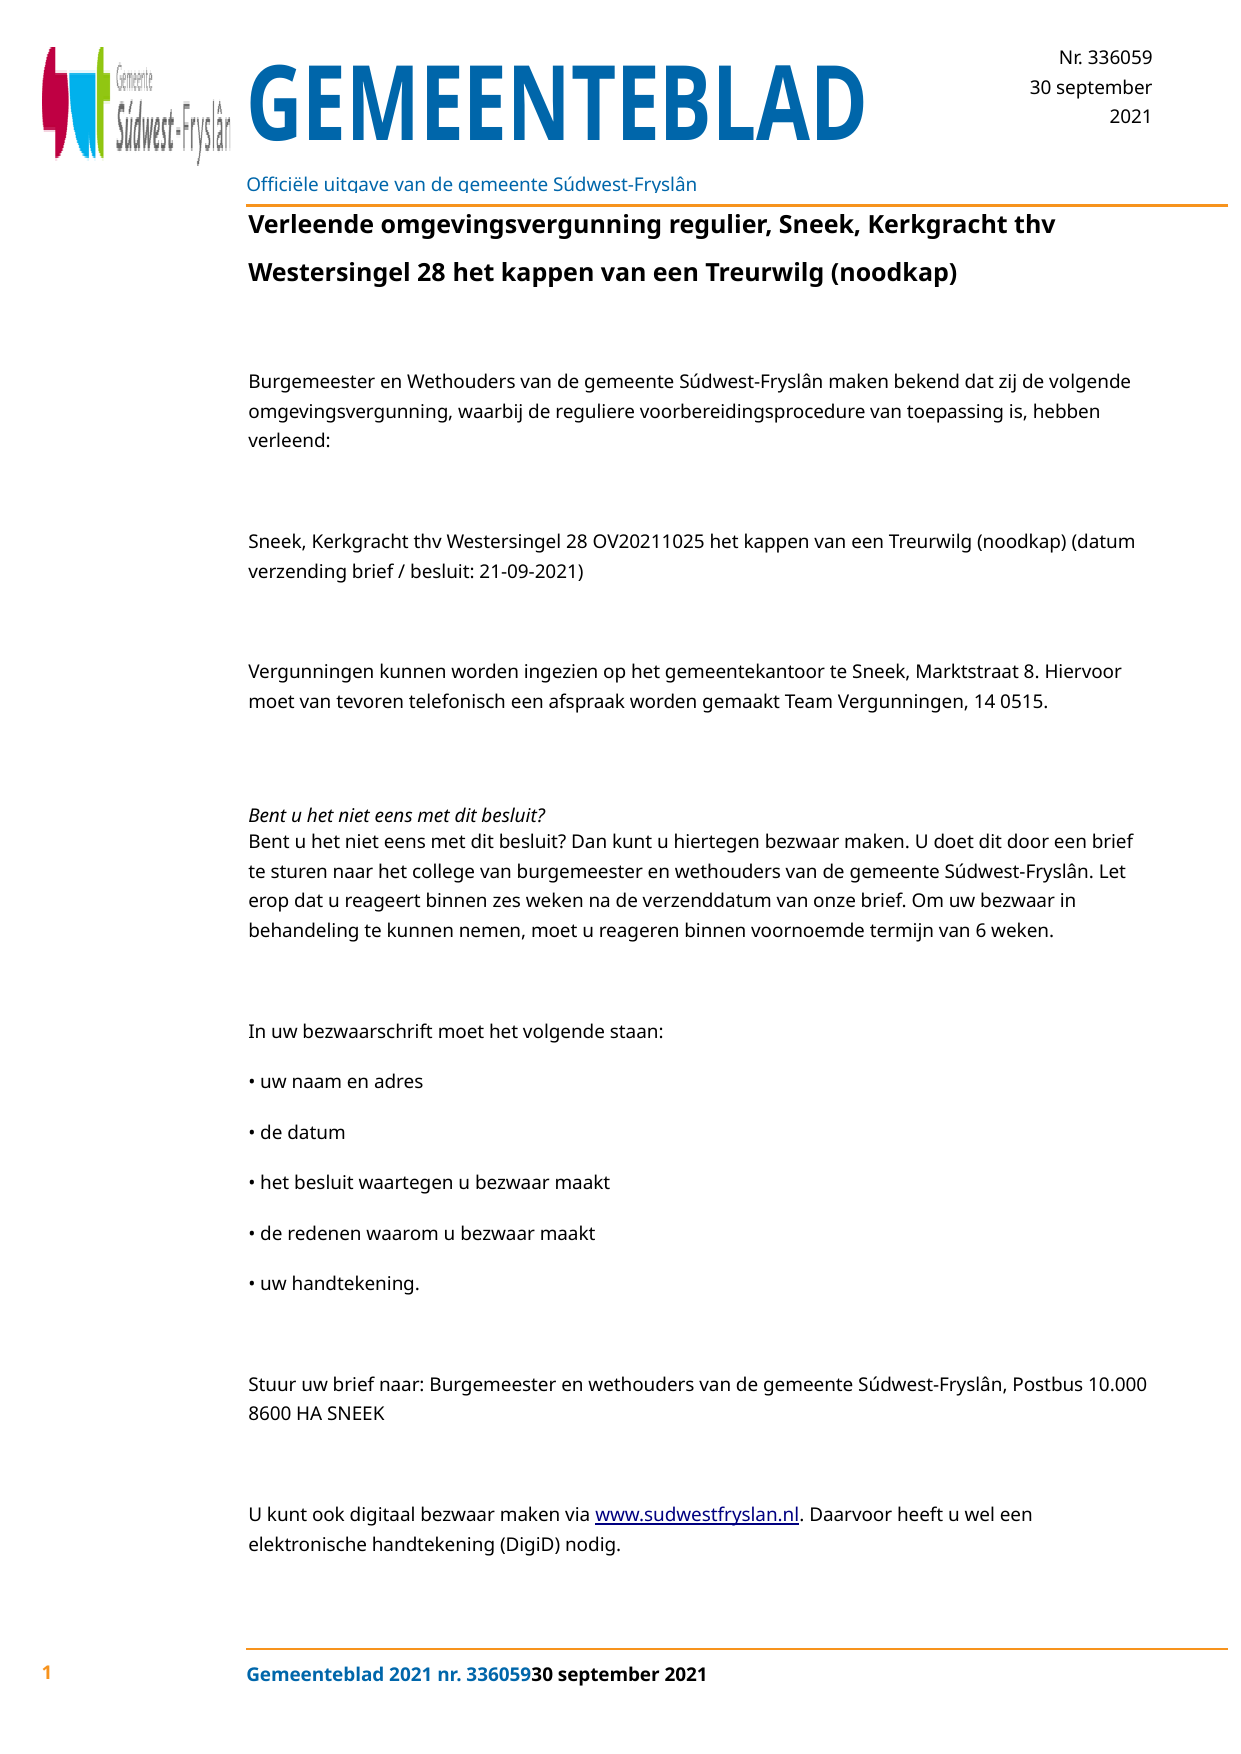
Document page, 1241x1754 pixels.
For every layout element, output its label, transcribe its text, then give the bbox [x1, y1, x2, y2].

text Verleende omgevingsvergunning regulier, Sneek, Kerkgracht thv Westersingel 28 het kappen van een Treurwilg (noodkap) [248, 207, 1152, 288]
text Vergunningen kunnen worden ingezien op het gemeentekantoor te Sneek, Marktstraat 8. Hiervoor moet van tevoren telefonisch een afspraak worden gemaakt Team Vergunningen, 14 0515. [248, 659, 1152, 714]
text • het besluit waartegen u bezwaar maakt [248, 1169, 1152, 1195]
text Bent u het niet eens met dit besluit? Dan kunt u hiertegen bezwaar maken. U doet dit door een brief te sturen naar het college van burgemeester en wethouders van de gemeente Súdwest-Fryslân. Let erop dat u reageert binnen zes weken na de verzenddatum van onze brief. Om uw bezwaar in behandeling te kunnen nemen, moet u reageren binnen voornoemde termijn van 6 weken. [248, 828, 1152, 943]
text • uw handtekening. [248, 1270, 1152, 1296]
text U kunt ook digitaal bezwaar maken via www.sudwestfryslan.nl. Daarvoor heeft u wel een elektronische handtekening (DigiD) nodig. [248, 1501, 1152, 1557]
text In uw bezwaarschrift moet het volgende staan: [248, 1018, 1152, 1044]
picture [41, 47, 231, 172]
text Bent u het niet eens met dit besluit? [248, 803, 1152, 828]
text • de datum [248, 1119, 1152, 1144]
text Stuur uw brief naar: Burgemeester en wethouders van de gemeente Súdwest-Fryslân, Postbus 10.000 8600 HA SNEEK [248, 1371, 1152, 1426]
text Burgemeester en Wethouders van de gemeente Súdwest-Fryslân maken bekend dat zij de volgende omgevingsvergunning, waarbij de reguliere voorbereidingsprocedure van toepassing is, hebben verleend: [248, 368, 1152, 453]
text Sneek, Kerkgracht thv Westersingel 28 OV20211025 het kappen van een Treurwilg (noodkap) (datum verzending brief / besluit: 21-09-2021) [248, 528, 1152, 584]
text • de redenen waarom u bezwaar maakt [248, 1220, 1152, 1245]
text • uw naam en adres [248, 1068, 1152, 1094]
